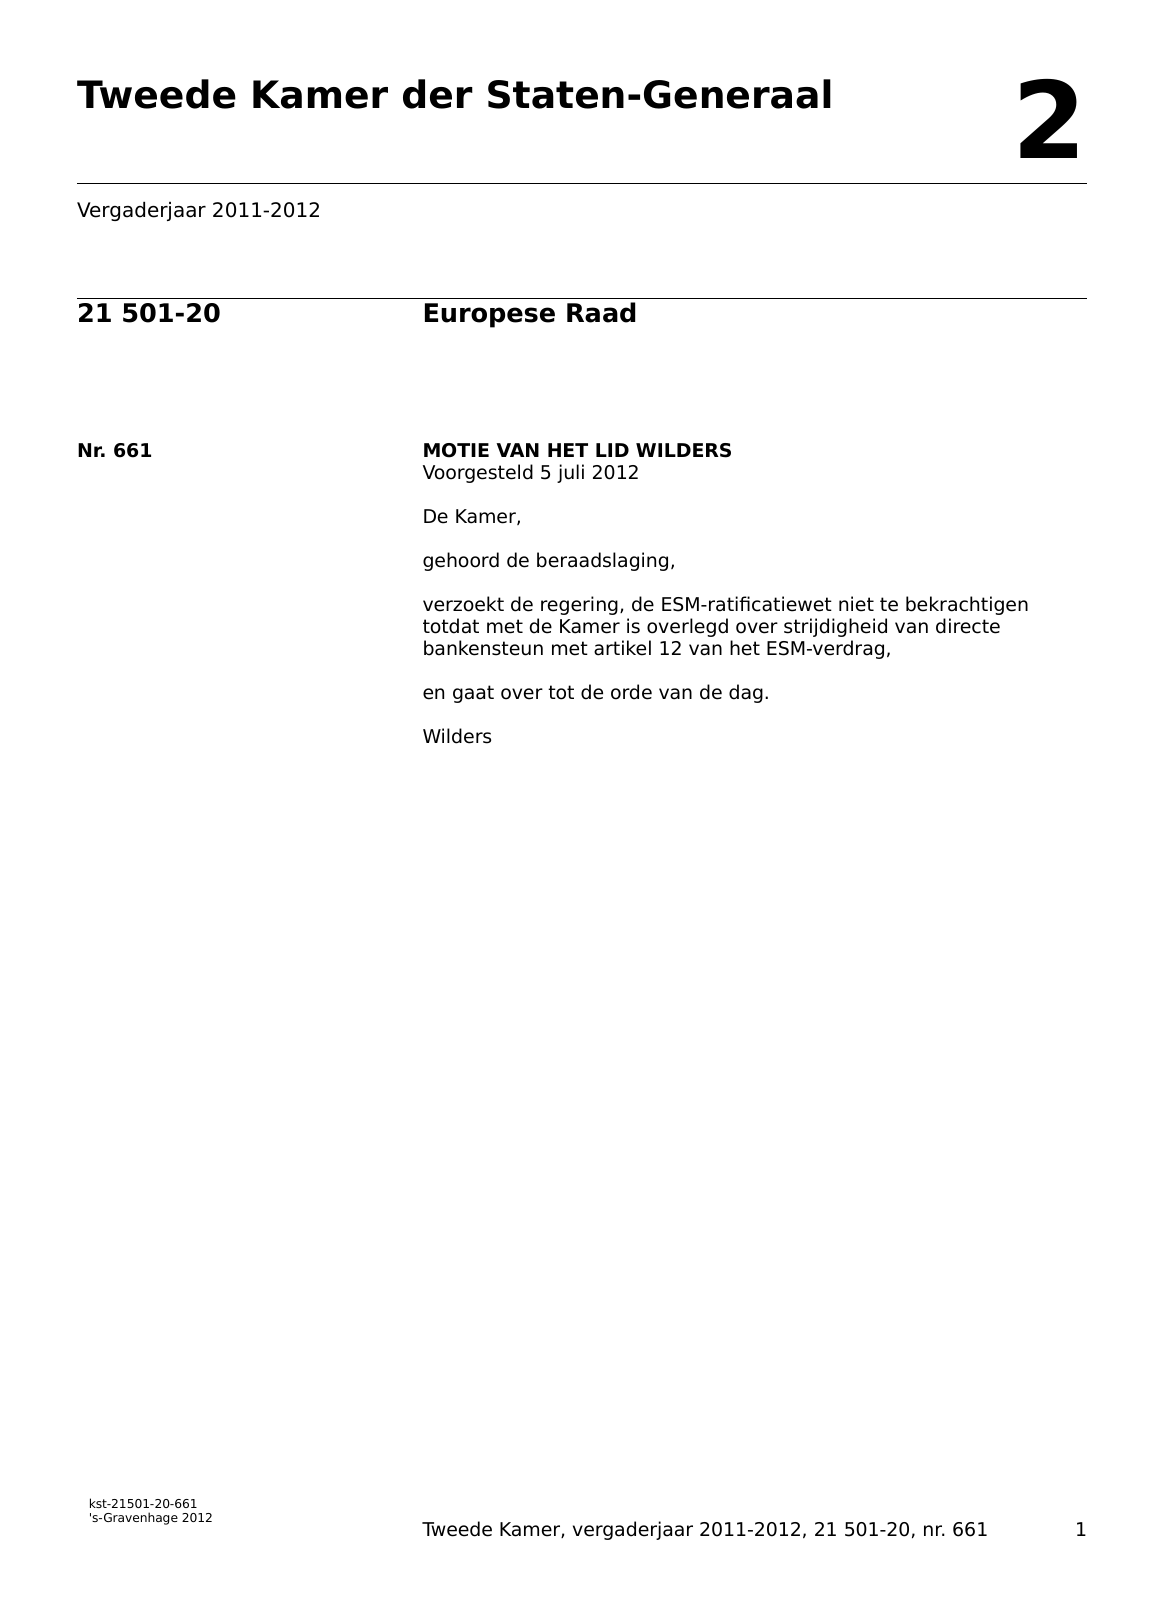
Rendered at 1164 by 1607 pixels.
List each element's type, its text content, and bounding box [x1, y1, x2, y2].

text Voorgesteld 5 juli 2012 [422, 462, 1087, 484]
text gehoord de beraadslaging, [422, 550, 1087, 572]
text kst-21501-20-661 [88, 1497, 323, 1511]
text verzoekt de regering, de ESM-ratificatiewet niet te bekrachtigen totdat met de Kamer is overlegd over strijdigheid van directe bankensteun met artikel 12 van het ESM-verdrag, [422, 594, 1087, 660]
text Wilders [422, 726, 1087, 748]
text en gaat over tot de orde van de dag. [422, 682, 1087, 704]
table_cell Vergaderjaar 2011-2012 [77, 184, 1087, 298]
table_header Tweede Kamer der Staten-Generaal [77, 59, 886, 183]
table_header 2 [886, 59, 1087, 183]
subtitle Nr. 661 MOTIE VAN HET LID WILDERS [77, 440, 1087, 462]
text 's-Gravenhage 2012 [88, 1511, 323, 1525]
text De Kamer, [422, 506, 1087, 528]
subtitle 21 501-20 Europese Raad [77, 299, 1087, 329]
